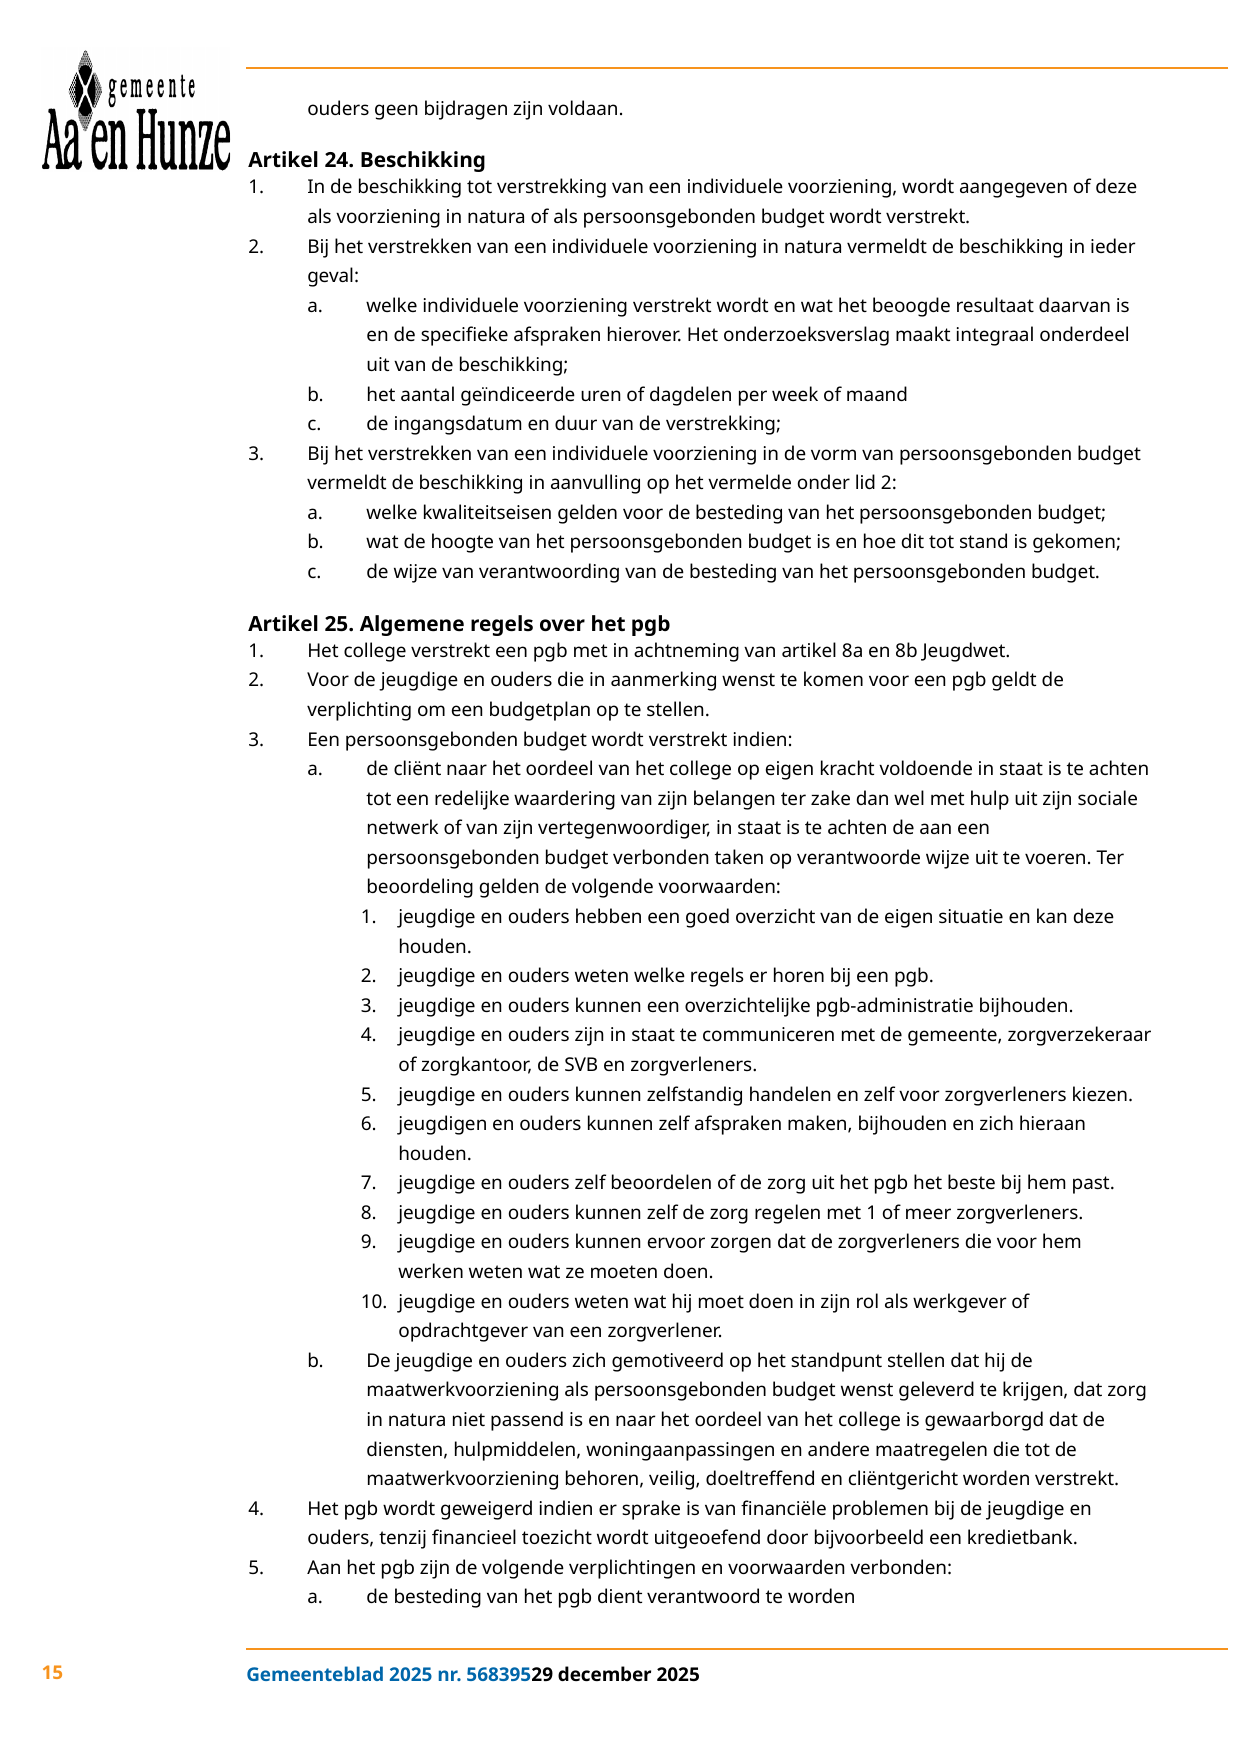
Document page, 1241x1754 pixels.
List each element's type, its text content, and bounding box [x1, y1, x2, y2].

list jeugdige en ouders kunnen ervoor zorgen dat de zorgverleners die voor hem werken weten wat ze moeten doen. [361, 1229, 1152, 1284]
list het aantal geïndiceerde uren of dagdelen per week of maand [307, 381, 1152, 406]
list jeugdige en ouders hebben een goed overzicht van de eigen situatie en kan deze houden. [361, 903, 1152, 959]
text Artikel 25. Algemene regels over het pgb [248, 609, 1152, 637]
list de besteding van het pgb dient verantwoord te worden [307, 1584, 1152, 1609]
list welke individuele voorziening verstrekt wordt en wat het beoogde resultaat daarvan is en de specifieke afspraken hierover. Het onderzoeksverslag maakt integraal onderdeel uit van de beschikking; [307, 292, 1152, 377]
list ouders geen bijdragen zijn voldaan. [248, 95, 1152, 121]
list Bij het verstrekken van een individuele voorziening in natura vermeldt de beschikking in ieder geval: [248, 233, 1152, 288]
list welke kwaliteitseisen gelden voor de besteding van het persoonsgebonden budget; [307, 499, 1152, 525]
list Het pgb wordt geweigerd indien er sprake is van financiële problemen bij de jeugdige en ouders, tenzij financieel toezicht wordt uitgeoefend door bijvoorbeeld een kredietbank. [248, 1495, 1152, 1550]
picture [41, 47, 231, 172]
list jeugdige en ouders weten welke regels er horen bij een pgb. [361, 962, 1152, 988]
list jeugdige en ouders weten wat hij moet doen in zijn rol als werkgever of opdrachtgever van een zorgverlener. [361, 1288, 1152, 1343]
list Voor de jeugdige en ouders die in aanmerking wenst te komen voor een pgb geldt de verplichting om een budgetplan op te stellen. [248, 667, 1152, 722]
list In de beschikking tot verstrekking van een individuele voorziening, wordt aangegeven of deze als voorziening in natura of als persoonsgebonden budget wordt verstrekt. [248, 174, 1152, 229]
list jeugdige en ouders kunnen een overzichtelijke pgb-administratie bijhouden. [361, 992, 1152, 1018]
list de cliënt naar het oordeel van het college op eigen kracht voldoende in staat is te achten tot een redelijke waardering van zijn belangen ter zake dan wel met hulp uit zijn sociale netwerk of van zijn vertegenwoordiger, in staat is te achten de aan een persoonsgebonden budget verbonden taken op verantwoorde wijze uit te voeren. Ter beoordeling gelden de volgende voorwaarden: [307, 755, 1152, 899]
text Artikel 24. Beschikking [248, 145, 1152, 174]
list Het college verstrekt een pgb met in achtneming van artikel 8a en 8b Jeugdwet. [248, 637, 1152, 663]
list jeugdige en ouders kunnen zelfstandig handelen en zelf voor zorgverleners kiezen. [361, 1081, 1152, 1107]
list Een persoonsgebonden budget wordt verstrekt indien: [248, 726, 1152, 752]
list jeugdige en ouders zijn in staat te communiceren met de gemeente, zorgverzekeraar of zorgkantoor, de SVB en zorgverleners. [361, 1022, 1152, 1077]
list Aan het pgb zijn de volgende verplichtingen en voorwaarden verbonden: [248, 1554, 1152, 1580]
list Bij het verstrekken van een individuele voorziening in de vorm van persoonsgebonden budget vermeldt de beschikking in aanvulling op het vermelde onder lid 2: [248, 440, 1152, 495]
list jeugdige en ouders kunnen zelf de zorg regelen met 1 of meer zorgverleners. [361, 1199, 1152, 1225]
list jeugdige en ouders zelf beoordelen of de zorg uit het pgb het beste bij hem past. [361, 1169, 1152, 1195]
list De jeugdige en ouders zich gemotiveerd op het standpunt stellen dat hij de maatwerkvoorziening als persoonsgebonden budget wenst geleverd te krijgen, dat zorg in natura niet passend is en naar het oordeel van het college is gewaarborgd dat de diensten, hulpmiddelen, woningaanpassingen en andere maatregelen die tot de maatwerkvoorziening behoren, veilig, doeltreffend en cliëntgericht worden verstrekt. [307, 1347, 1152, 1491]
list jeugdigen en ouders kunnen zelf afspraken maken, bijhouden en zich hieraan houden. [361, 1110, 1152, 1166]
list de ingangsdatum en duur van de verstrekking; [307, 410, 1152, 436]
list wat de hoogte van het persoonsgebonden budget is en hoe dit tot stand is gekomen; [307, 529, 1152, 554]
list de wijze van verantwoording van de besteding van het persoonsgebonden budget. [307, 558, 1152, 584]
